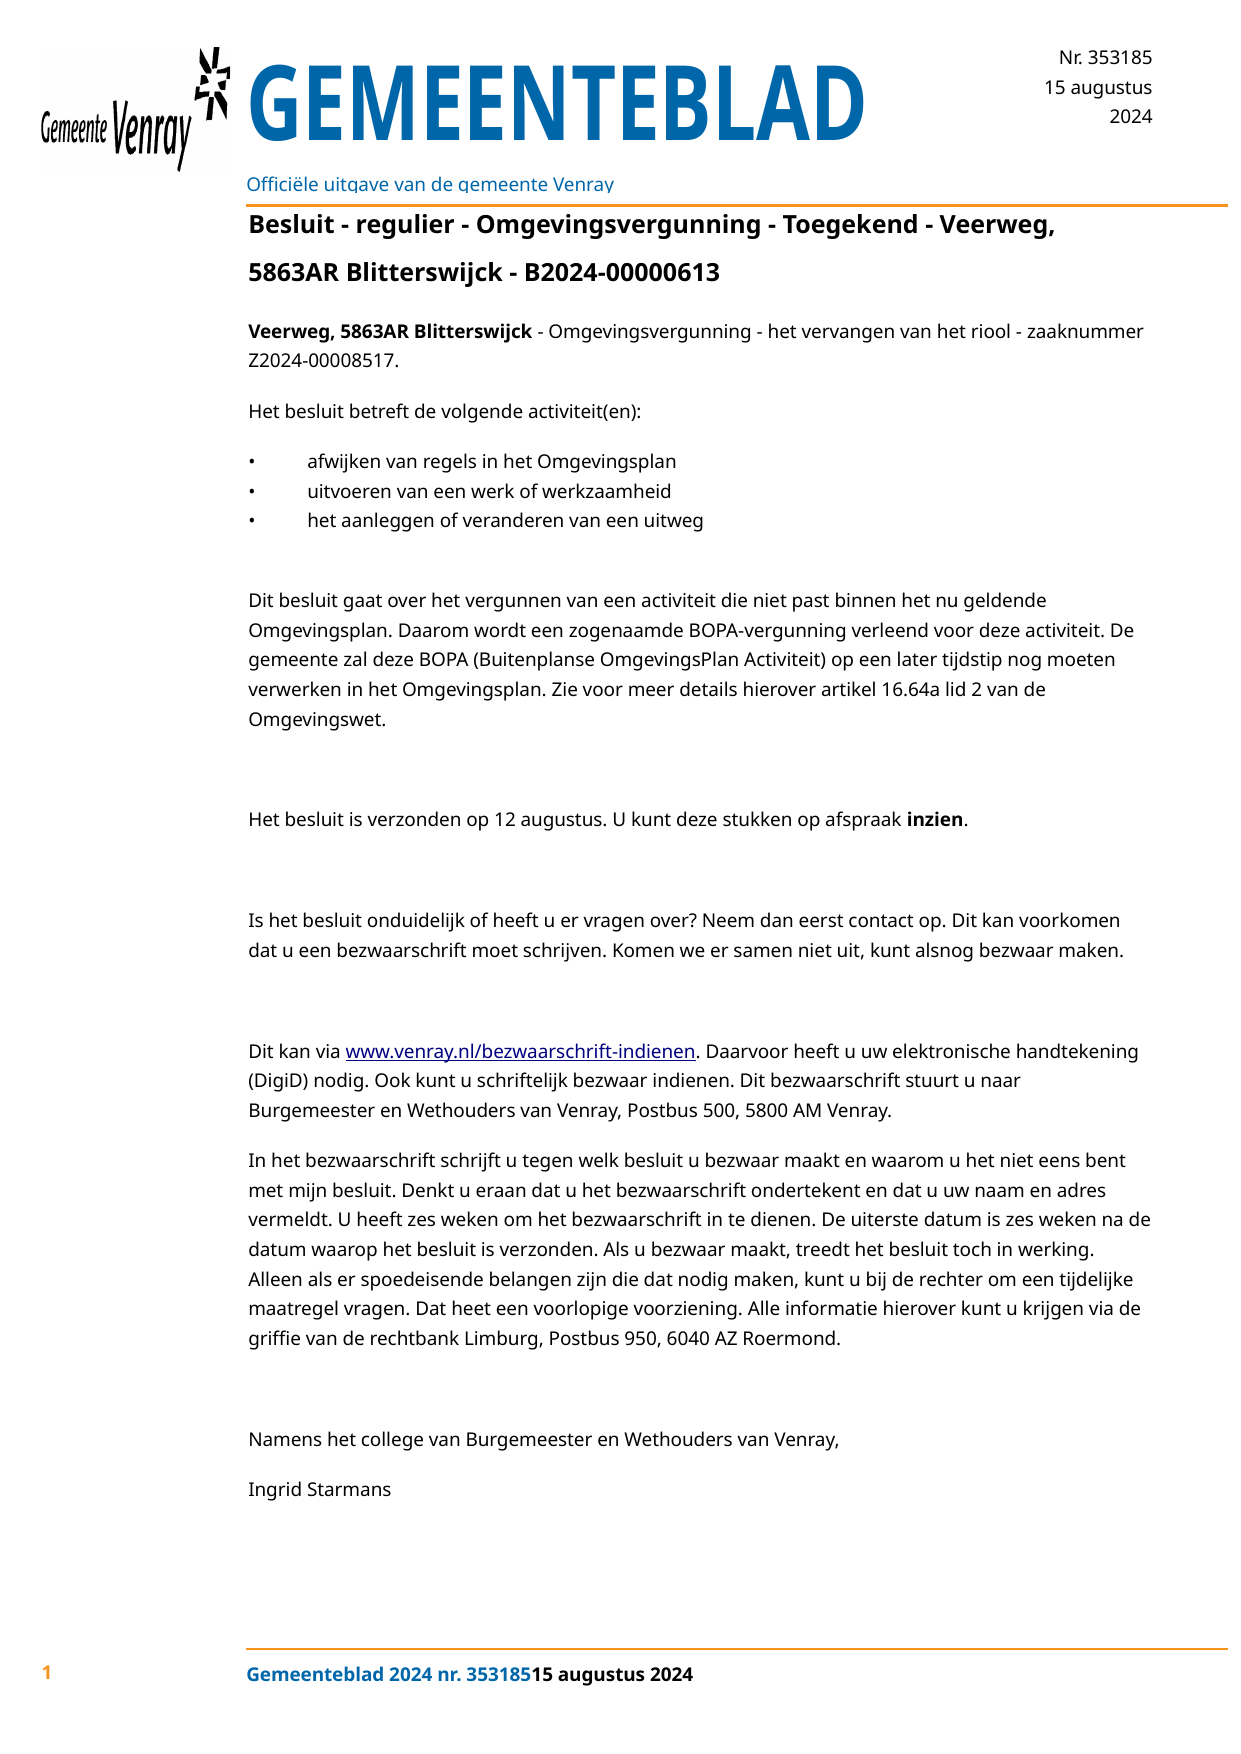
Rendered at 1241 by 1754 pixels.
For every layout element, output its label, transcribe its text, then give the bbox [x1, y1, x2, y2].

text Is het besluit onduidelijk of heeft u er vragen over? Neem dan eerst contact op. Dit kan voorkomen dat u een bezwaarschrift moet schrijven. Komen we er samen niet uit, kunt alsnog bezwaar maken. [248, 907, 1152, 963]
text Het besluit is verzonden op 12 augustus. U kunt deze stukken op afspraak inzien. [248, 807, 1152, 832]
text Het besluit betreft de volgende activiteit(en): [248, 398, 1152, 424]
text Dit kan via www.venray.nl/bezwaarschrift-indienen. Daarvoor heeft u uw elektronische handtekening (DigiD) nodig. Ook kunt u schriftelijk bezwaar indienen. Dit bezwaarschrift stuurt u naar Burgemeester en Wethouders van Venray, Postbus 500, 5800 AM Venray. [248, 1038, 1152, 1123]
picture [41, 47, 231, 172]
text In het bezwaarschrift schrijft u tegen welk besluit u bezwaar maakt en waarom u het niet eens bent met mijn besluit. Denkt u eraan dat u het bezwaarschrift ondertekent en dat u uw naam en adres vermeldt. U heeft zes weken om het bezwaarschrift in te dienen. De uiterste datum is zes weken na de datum waarop het besluit is verzonden. Als u bezwaar maakt, treedt het besluit toch in werking. Alleen als er spoedeisende belangen zijn die dat nodig maken, kunt u bij de rechter om een tijdelijke maatregel vragen. Dat heet een voorlopige voorziening. Alle informatie hierover kunt u krijgen via de griffie van de rechtbank Limburg, Postbus 950, 6040 AZ Roermond. [248, 1147, 1152, 1351]
list het aanleggen of veranderen van een uitweg [248, 507, 1152, 533]
text Namens het college van Burgemeester en Wethouders van Venray, [248, 1426, 1152, 1452]
text Besluit - regulier - Omgevingsvergunning - Toegekend - Veerweg, 5863AR Blitterswijck - B2024-00000613 [248, 207, 1152, 288]
text Ingrid Starmans [248, 1476, 1152, 1502]
text Veerweg, 5863AR Blitterswijck - Omgevingsvergunning - het vervangen van het riool - zaaknummer Z2024-00008517. [248, 318, 1152, 373]
text Dit besluit gaat over het vergunnen van een activiteit die niet past binnen het nu geldende Omgevingsplan. Daarom wordt een zogenaamde BOPA-vergunning verleend voor deze activiteit. De gemeente zal deze BOPA (Buitenplanse OmgevingsPlan Activiteit) op een later tijdstip nog moeten verwerken in het Omgevingsplan. Zie voor meer details hierover artikel 16.64a lid 2 van de Omgevingswet. [248, 587, 1152, 732]
list afwijken van regels in het Omgevingsplan [248, 448, 1152, 474]
list uitvoeren van een werk of werkzaamheid [248, 478, 1152, 504]
